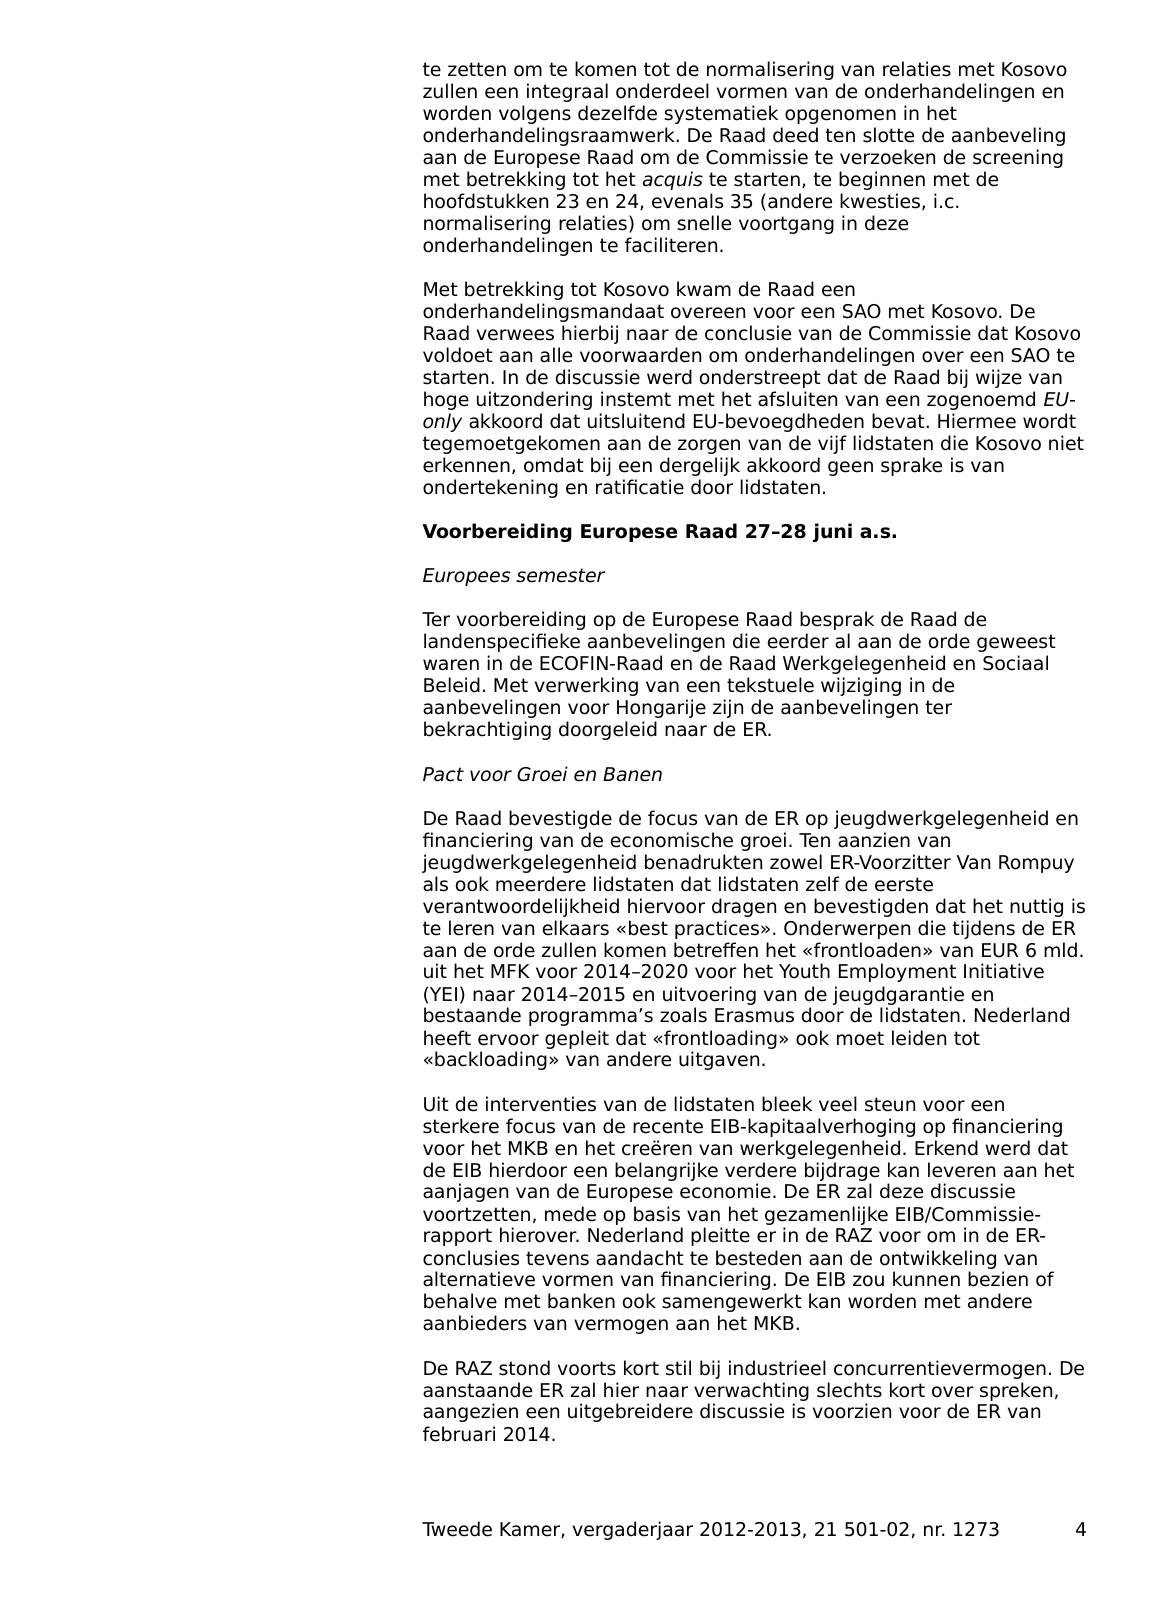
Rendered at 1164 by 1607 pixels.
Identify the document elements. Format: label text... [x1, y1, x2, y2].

subtitle Europees semester [422, 565, 1087, 587]
text Uit de interventies van de lidstaten bleek veel steun voor een sterkere focus van de recente EIB-kapitaalverhoging op financiering voor het MKB en het creëren van werkgelegenheid. Erkend werd dat de EIB hierdoor een belangrijke verdere bijdrage kan leveren aan het aanjagen van de Europese economie. De ER zal deze discussie voortzetten, mede op basis van het gezamenlijke EIB/Commissie-rapport hierover. Nederland pleitte er in de RAZ voor om in de ER-conclusies tevens aandacht te besteden aan de ontwikkeling van alternatieve vormen van financiering. De EIB zou kunnen bezien of behalve met banken ook samengewerkt kan worden met andere aanbieders van vermogen aan het MKB. [422, 1093, 1087, 1335]
text Met betrekking tot Kosovo kwam de Raad een onderhandelingsmandaat overeen voor een SAO met Kosovo. De Raad verwees hierbij naar de conclusie van de Commissie dat Kosovo voldoet aan alle voorwaarden om onderhandelingen over een SAO te starten. In de discussie werd onderstreept dat de Raad bij wijze van hoge uitzondering instemt met het afsluiten van een zogenoemd EU-only akkoord dat uitsluitend EU-bevoegdheden bevat. Hiermee wordt tegemoetgekomen aan de zorgen van de vijf lidstaten die Kosovo niet erkennen, omdat bij een dergelijk akkoord geen sprake is van ondertekening en ratificatie door lidstaten. [422, 279, 1087, 499]
text te zetten om te komen tot de normalisering van relaties met Kosovo zullen een integraal onderdeel vormen van de onderhandelingen en worden volgens dezelfde systematiek opgenomen in het onderhandelingsraamwerk. De Raad deed ten slotte de aanbeveling aan de Europese Raad om de Commissie te verzoeken de screening met betrekking tot het acquis te starten, te beginnen met de hoofdstukken 23 en 24, evenals 35 (andere kwesties, i.c. normalisering relaties) om snelle voortgang in deze onderhandelingen te faciliteren. [422, 59, 1087, 257]
text Ter voorbereiding op de Europese Raad besprak de Raad de landenspecifieke aanbevelingen die eerder al aan de orde geweest waren in de ECOFIN-Raad en de Raad Werkgelegenheid en Sociaal Beleid. Met verwerking van een tekstuele wijziging in de aanbevelingen voor Hongarije zijn de aanbevelingen ter bekrachtiging doorgeleid naar de ER. [422, 609, 1087, 741]
text De Raad bevestigde de focus van de ER op jeugdwerkgelegenheid en financiering van de economische groei. Ten aanzien van jeugdwerkgelegenheid benadrukten zowel ER-Voorzitter Van Rompuy als ook meerdere lidstaten dat lidstaten zelf de eerste verantwoordelijkheid hiervoor dragen en bevestigden dat het nuttig is te leren van elkaars «best practices». Onderwerpen die tijdens de ER aan de orde zullen komen betreffen het «frontloaden» van EUR 6 mld. uit het MFK voor 2014–2020 voor het Youth Employment Initiative (YEI) naar 2014–2015 en uitvoering van de jeugdgarantie en bestaande programma’s zoals Erasmus door de lidstaten. Nederland heeft ervoor gepleit dat «frontloading» ook moet leiden tot «backloading» van andere uitgaven. [422, 808, 1087, 1071]
subtitle Pact voor Groei en Banen [422, 763, 1087, 785]
text De RAZ stond voorts kort stil bij industrieel concurrentievermogen. De aanstaande ER zal hier naar verwachting slechts kort over spreken, aangezien een uitgebreidere discussie is voorzien voor de ER van februari 2014. [422, 1357, 1087, 1445]
text Voorbereiding Europese Raad 27–28 juni a.s. [422, 521, 1087, 543]
